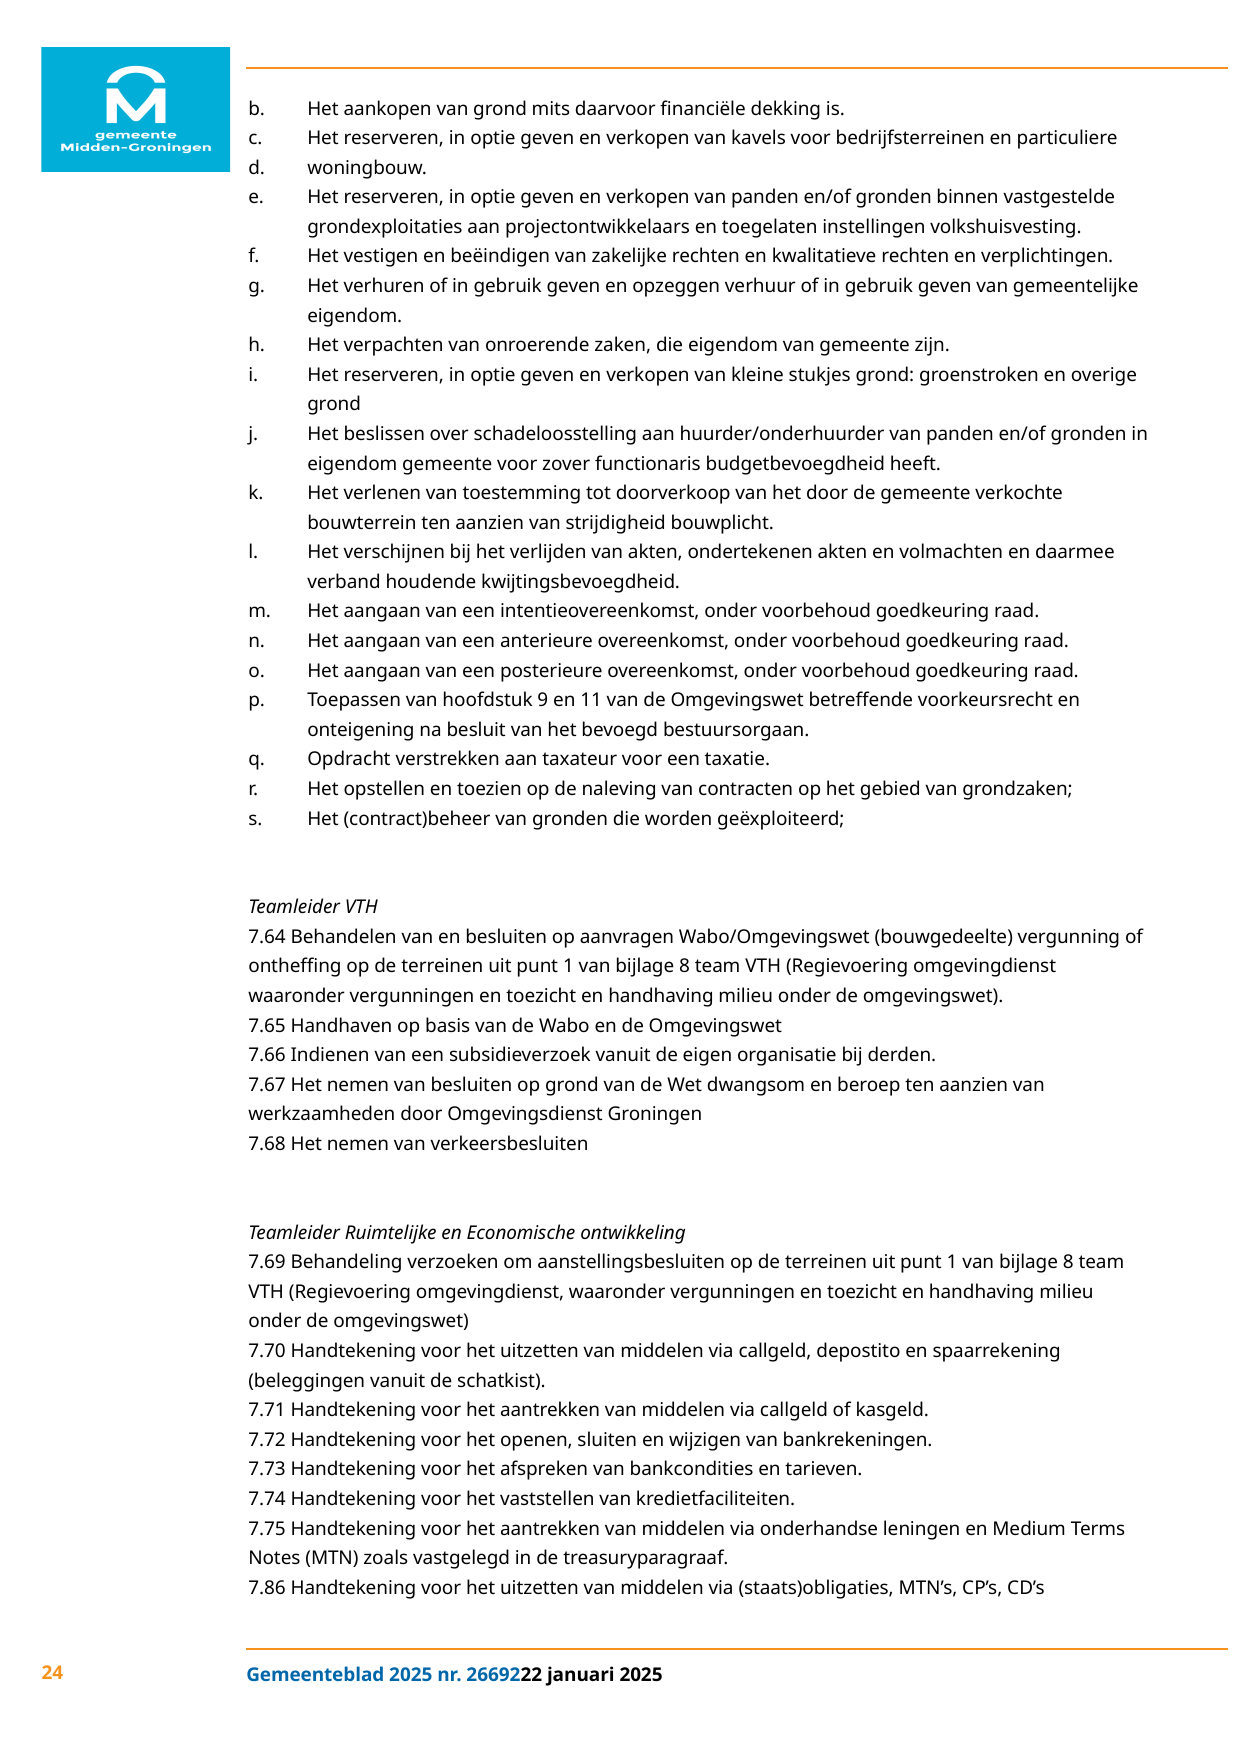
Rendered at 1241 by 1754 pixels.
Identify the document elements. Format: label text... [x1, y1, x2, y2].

text waaronder vergunningen en toezicht en handhaving milieu onder de omgevingswet). [248, 982, 1152, 1008]
picture [108, 66, 164, 82]
text 7.75 Handtekening voor het aantrekken van middelen via onderhandse leningen en Medium Terms Notes (MTN) zoals vastgelegd in de treasuryparagraaf. [248, 1515, 1152, 1570]
picture [107, 89, 165, 122]
text 7.66 Indienen van een subsidieverzoek vanuit de eigen organisatie bij derden. [248, 1041, 1152, 1067]
list Het aangaan van een anterieure overeenkomst, onder voorbehoud goedkeuring raad. [248, 627, 1152, 653]
list Opdracht verstrekken aan taxateur voor een taxatie. [248, 746, 1152, 771]
text Teamleider VTH [248, 893, 1152, 919]
text 7.67 Het nemen van besluiten op grond van de Wet dwangsom en beroep ten aanzien van [248, 1071, 1152, 1097]
text 7.86 Handtekening voor het uitzetten van middelen via (staats)obligaties, MTN’s, CP’s, CD’s [248, 1574, 1152, 1600]
text 7.69 Behandeling verzoeken om aanstellingsbesluiten op de terreinen uit punt 1 van bijlage 8 team VTH (Regievoering omgevingdienst, waaronder vergunningen en toezicht en handhaving milieu onder de omgevingswet) [248, 1248, 1152, 1333]
text ontheffing op de terreinen uit punt 1 van bijlage 8 team VTH (Regievoering omgevingdienst [248, 953, 1152, 978]
text 7.64 Behandelen van en besluiten op aanvragen Wabo/Omgevingswet (bouwgedeelte) vergunning of [248, 923, 1152, 949]
list Het aangaan van een posterieure overeenkomst, onder voorbehoud goedkeuring raad. [248, 657, 1152, 683]
picture [184, 146, 190, 153]
text 7.65 Handhaven op basis van de Wabo en de Omgevingswet [248, 1012, 1152, 1038]
list Het vestigen en beëindigen van zakelijke rechten en kwalitatieve rechten en verplichtingen. [248, 243, 1152, 268]
text Teamleider Ruimtelijke en Economische ontwikkeling [248, 1219, 1152, 1245]
text 7.71 Handtekening voor het aantrekken van middelen via callgeld of kasgeld. [248, 1396, 1152, 1422]
list Het aangaan van een intentieovereenkomst, onder voorbehoud goedkeuring raad. [248, 598, 1152, 623]
text 7.72 Handtekening voor het openen, sluiten en wijzigen van bankrekeningen. [248, 1426, 1152, 1452]
list Het reserveren, in optie geven en verkopen van panden en/of gronden binnen vastgestelde grondexploitaties aan projectontwikkelaars en toegelaten instellingen volkshuisvesting. [248, 183, 1152, 239]
list Het aankopen van grond mits daarvoor financiële dekking is. [248, 95, 1152, 121]
list Het (contract)beheer van gronden die worden geëxploiteerd; [248, 805, 1152, 831]
list Het verschijnen bij het verlijden van akten, ondertekenen akten en volmachten en daarmee verband houdende kwijtingsbevoegdheid. [248, 538, 1152, 594]
text werkzaamheden door Omgevingsdienst Groningen [248, 1101, 1152, 1126]
list Het opstellen en toezien op de naleving van contracten op het gebied van grondzaken; [248, 775, 1152, 801]
text 7.73 Handtekening voor het afspreken van bankcondities en tarieven. [248, 1456, 1152, 1481]
list Het reserveren, in optie geven en verkopen van kavels voor bedrijfsterreinen en particuliere [248, 124, 1152, 150]
text 7.74 Handtekening voor het vaststellen van kredietfaciliteiten. [248, 1485, 1152, 1511]
list Het verhuren of in gebruik geven en opzeggen verhuur of in gebruik geven van gemeentelijke eigendom. [248, 272, 1152, 328]
list Het verlenen van toestemming tot doorverkoop van het door de gemeente verkochte bouwterrein ten aanzien van strijdigheid bouwplicht. [248, 479, 1152, 535]
list Het beslissen over schadeloosstelling aan huurder/onderhuurder van panden en/of gronden in eigendom gemeente voor zover functionaris budgetbevoegdheid heeft. [248, 420, 1152, 476]
list woningbouw. [248, 154, 1152, 180]
text 7.70 Handtekening voor het uitzetten van middelen via callgeld, depostito en spaarrekening (beleggingen vanuit de schatkist). [248, 1337, 1152, 1393]
list Toepassen van hoofdstuk 9 en 11 van de Omgevingswet betreffende voorkeursrecht en onteigening na besluit van het bevoegd bestuursorgaan. [248, 686, 1152, 742]
list Het verpachten van onroerende zaken, die eigendom van gemeente zijn. [248, 331, 1152, 357]
list Het reserveren, in optie geven en verkopen van kleine stukjes grond: groenstroken en overige grond [248, 361, 1152, 416]
text 7.68 Het nemen van verkeersbesluiten [248, 1130, 1152, 1156]
